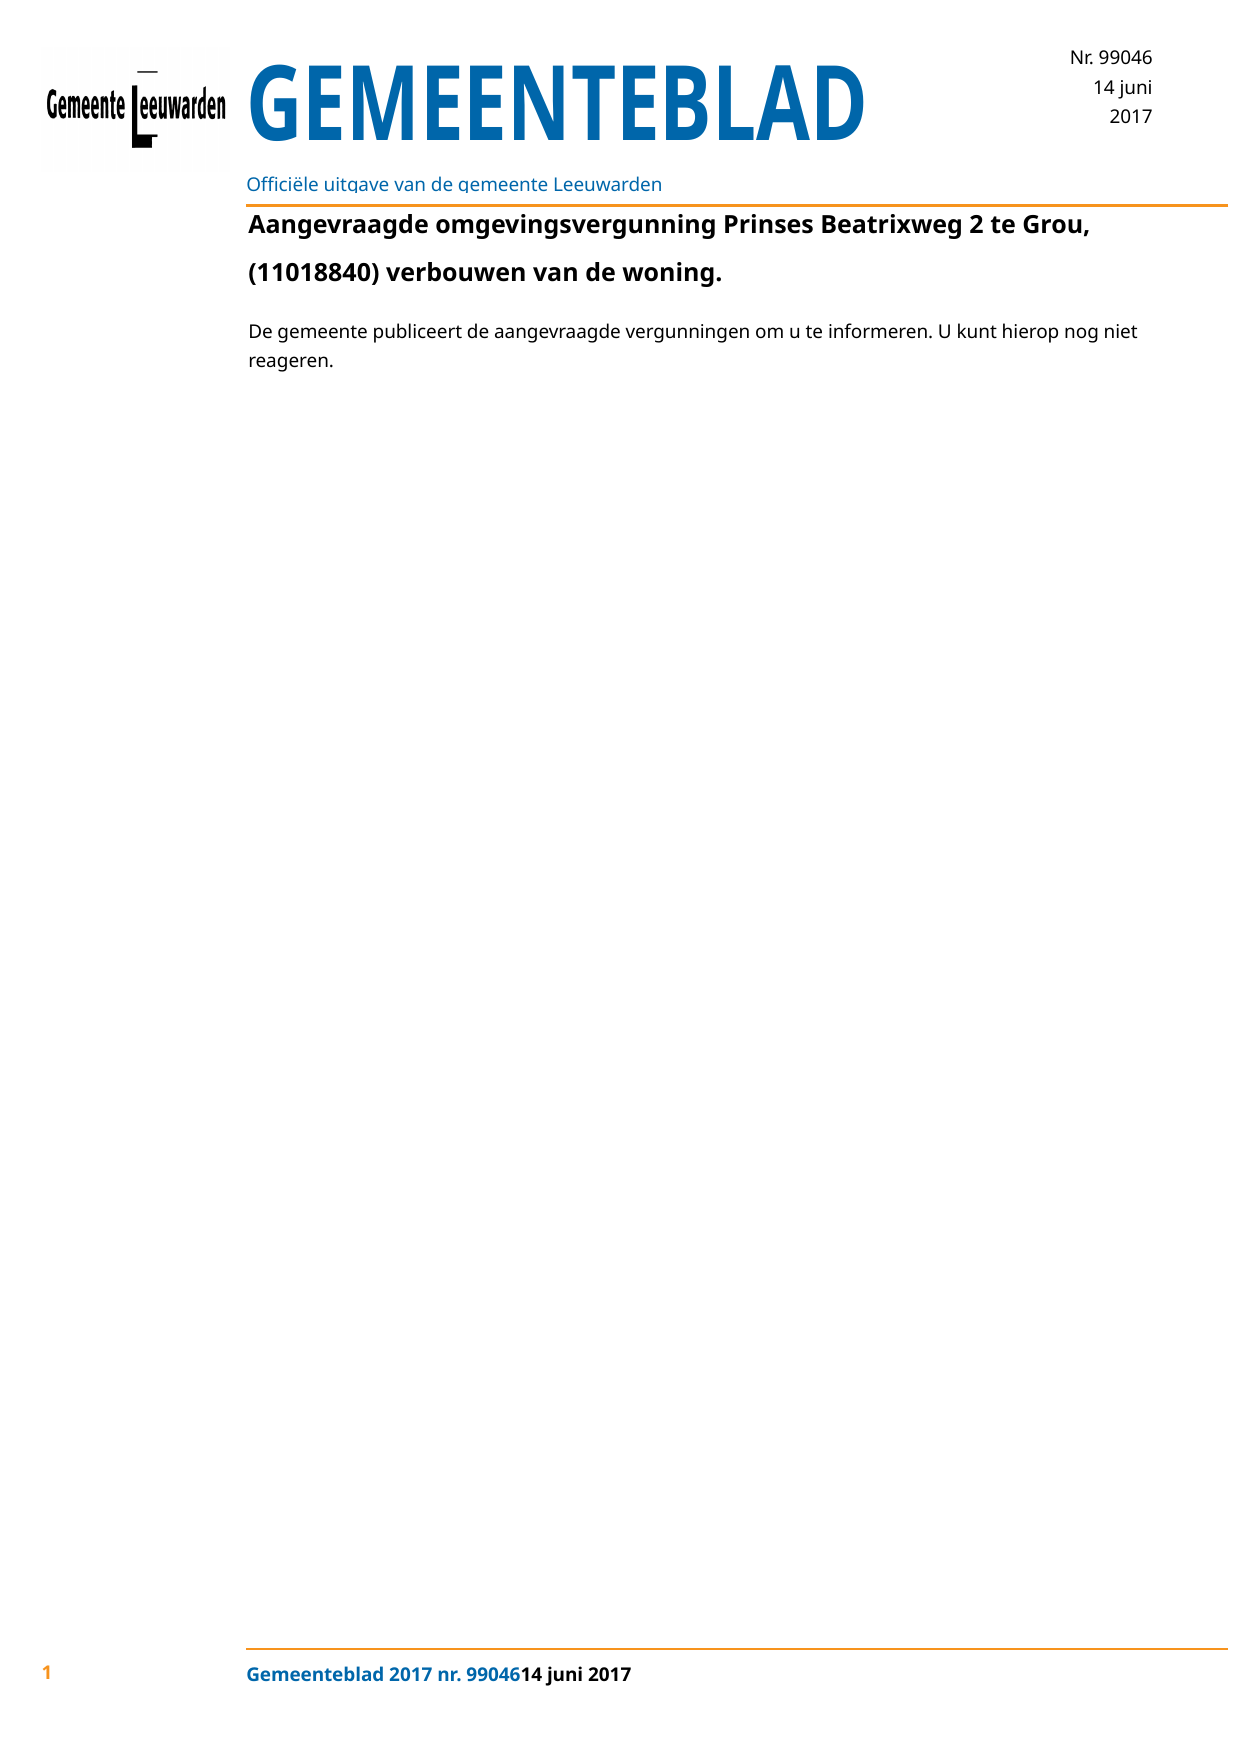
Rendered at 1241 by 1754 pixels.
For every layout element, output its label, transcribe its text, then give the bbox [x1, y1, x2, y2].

text De gemeente publiceert de aangevraagde vergunningen om u te informeren. U kunt hierop nog niet reageren. [248, 318, 1152, 373]
picture [41, 47, 231, 172]
text Aangevraagde omgevingsvergunning Prinses Beatrixweg 2 te Grou, (11018840) verbouwen van de woning. [248, 207, 1152, 288]
